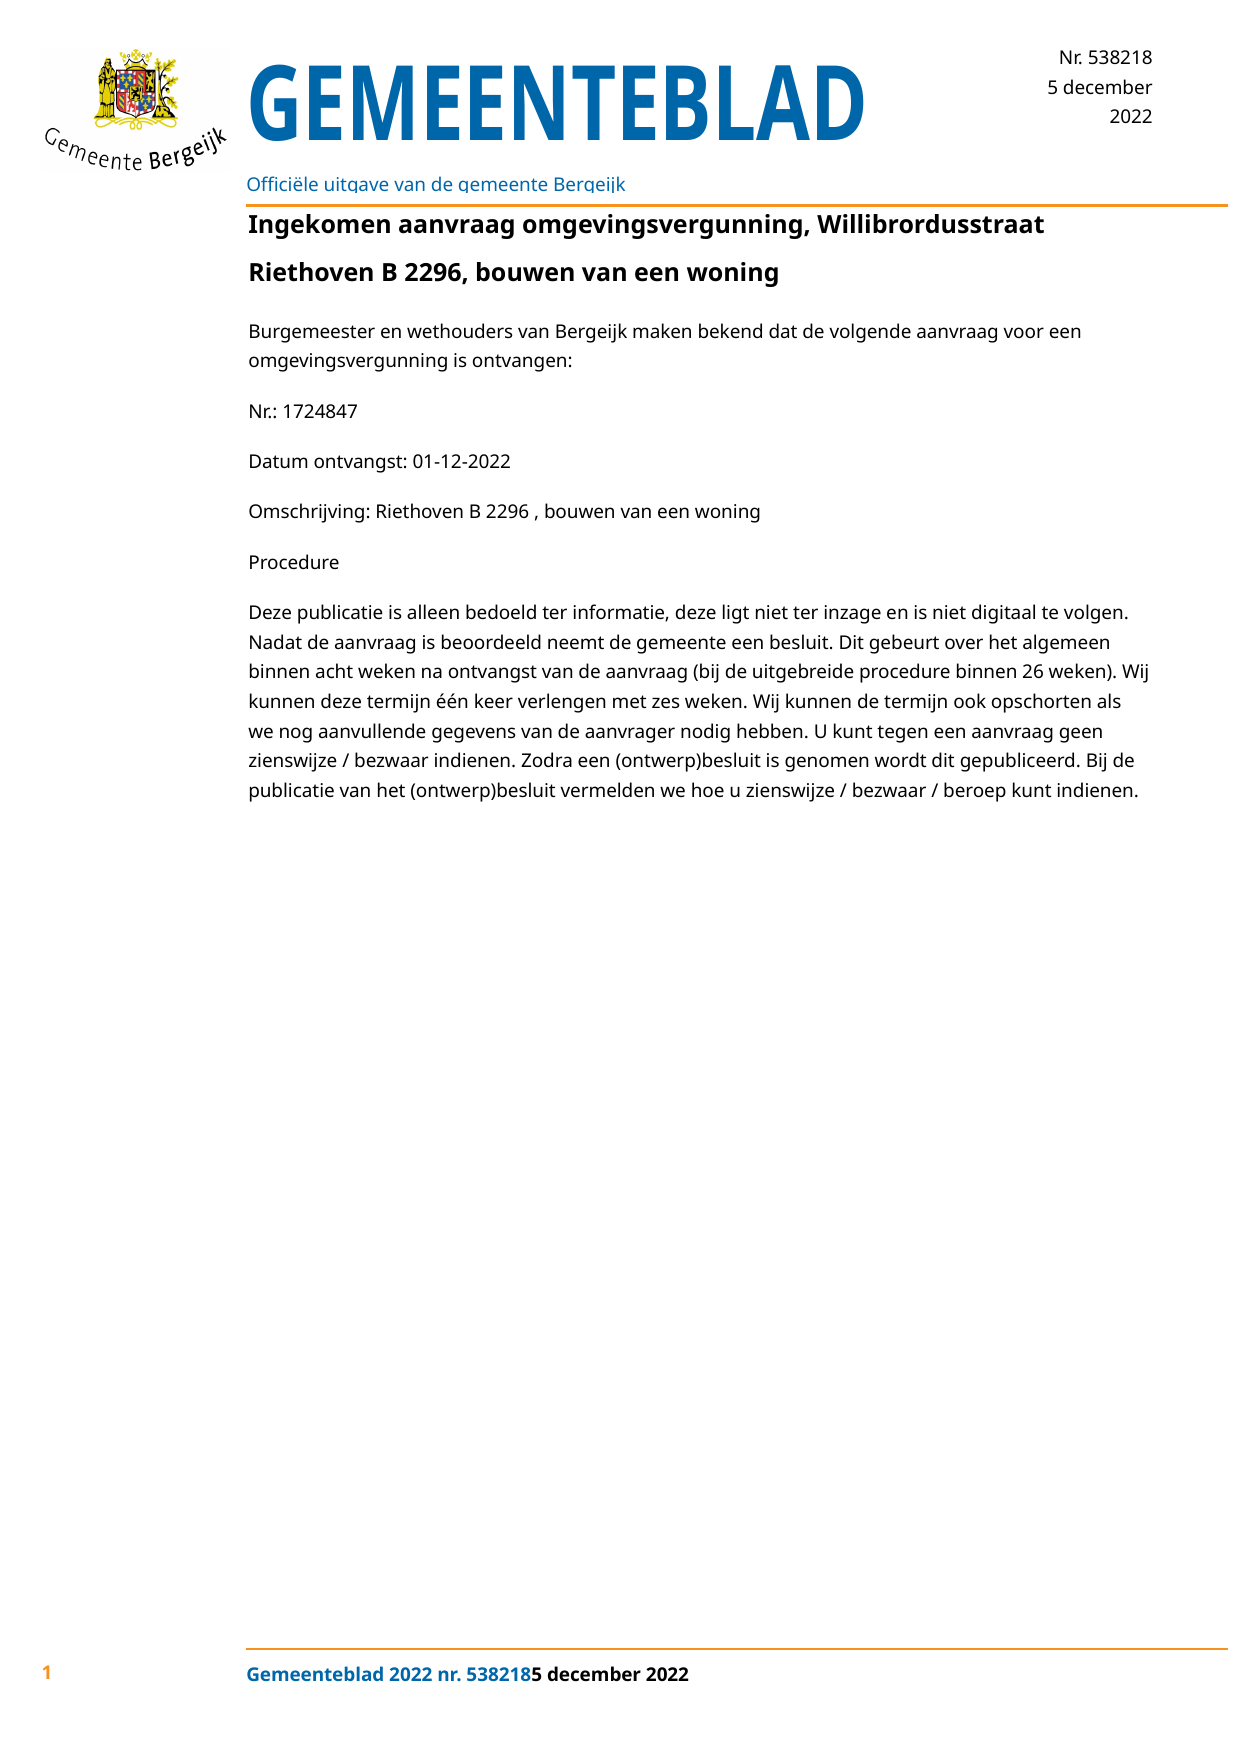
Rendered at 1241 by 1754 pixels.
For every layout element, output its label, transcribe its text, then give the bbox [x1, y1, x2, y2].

text Ingekomen aanvraag omgevingsvergunning, Willibrordusstraat Riethoven B 2296, bouwen van een woning [248, 207, 1152, 288]
text Procedure [248, 549, 1152, 575]
picture [41, 47, 231, 172]
text Burgemeester en wethouders van Bergeijk maken bekend dat de volgende aanvraag voor een omgevingsvergunning is ontvangen: [248, 318, 1152, 373]
text Omschrijving: Riethoven B 2296 , bouwen van een woning [248, 499, 1152, 524]
text Datum ontvangst: 01-12-2022 [248, 448, 1152, 474]
text Deze publicatie is alleen bedoeld ter informatie, deze ligt niet ter inzage en is niet digitaal te volgen. Nadat de aanvraag is beoordeeld neemt de gemeente een besluit. Dit gebeurt over het algemeen binnen acht weken na ontvangst van de aanvraag (bij de uitgebreide procedure binnen 26 weken). Wij kunnen deze termijn één keer verlengen met zes weken. Wij kunnen de termijn ook opschorten als we nog aanvullende gegevens van de aanvrager nodig hebben. U kunt tegen een aanvraag geen zienswijze / bezwaar indienen. Zodra een (ontwerp)besluit is genomen wordt dit gepubliceerd. Bij de publicatie van het (ontwerp)besluit vermelden we hoe u zienswijze / bezwaar / beroep kunt indienen. [248, 599, 1152, 803]
text Nr.: 1724847 [248, 398, 1152, 424]
